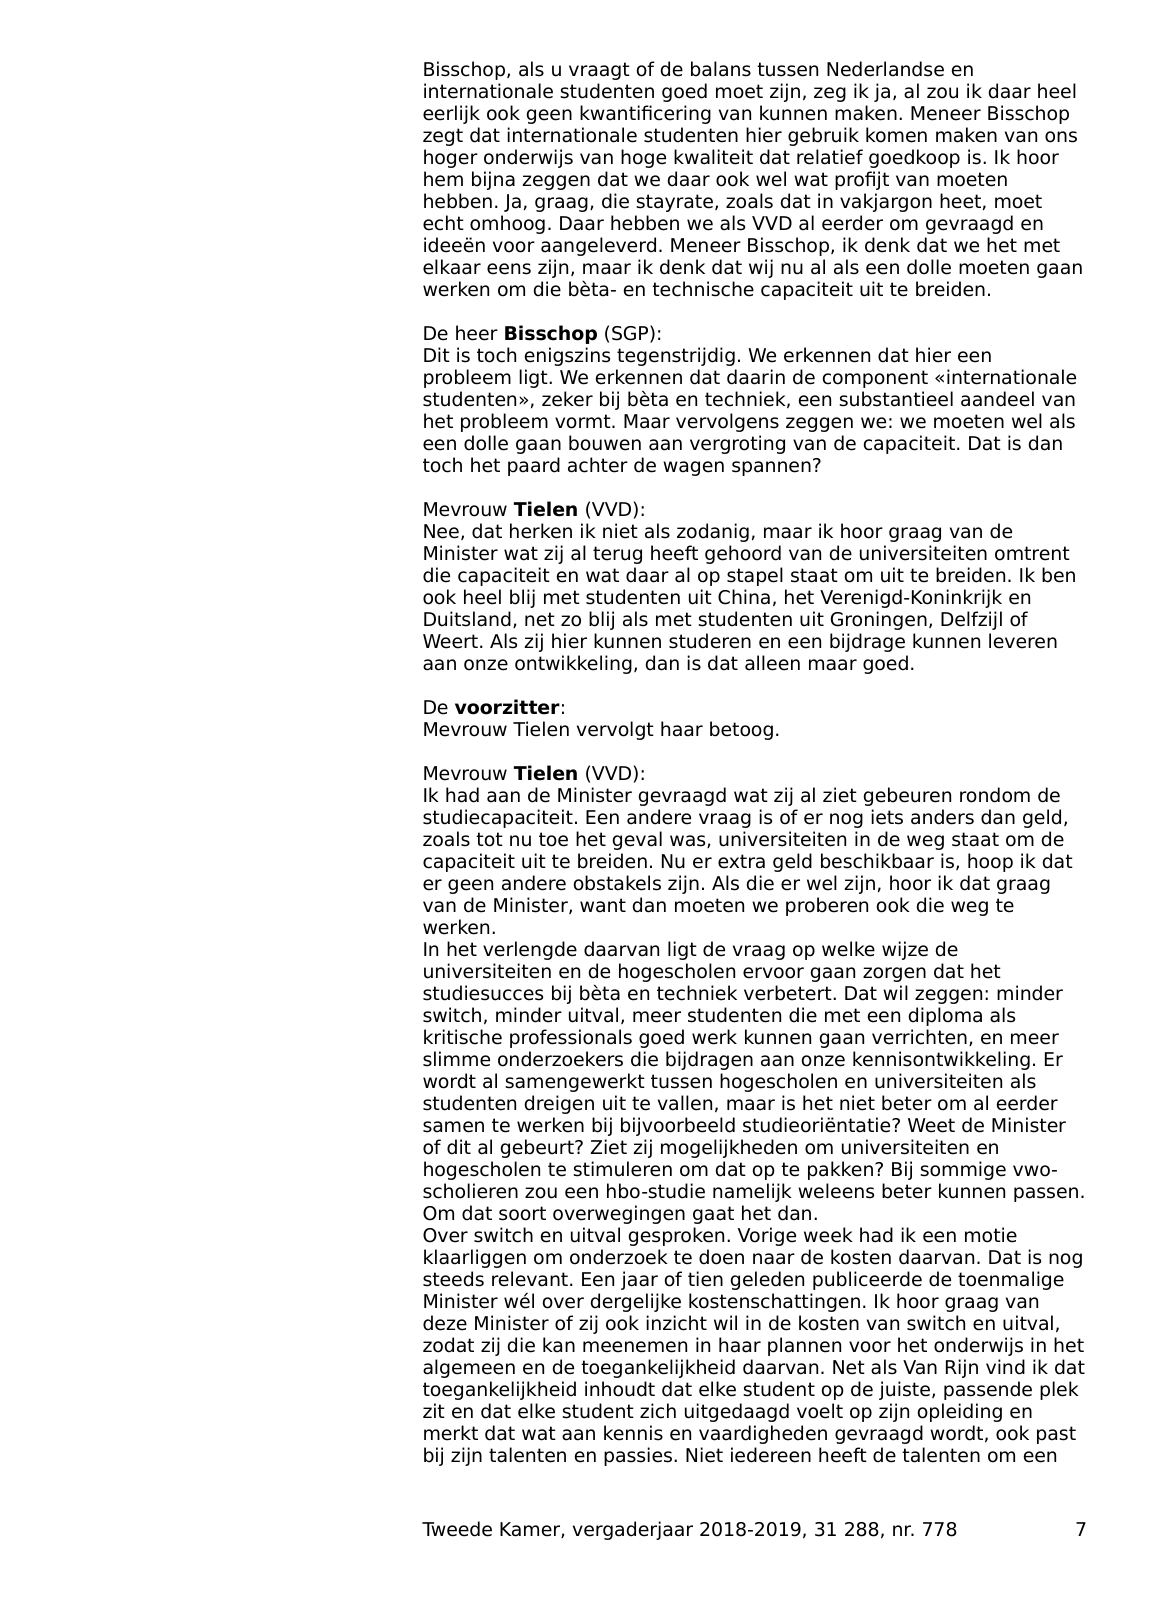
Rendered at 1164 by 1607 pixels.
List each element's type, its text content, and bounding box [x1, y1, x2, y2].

text Nee, dat herken ik niet als zodanig, maar ik hoor graag van de Minister wat zij al terug heeft gehoord van de universiteiten omtrent die capaciteit en wat daar al op stapel staat om uit te breiden. Ik ben ook heel blij met studenten uit China, het Verenigd-Koninkrijk en Duitsland, net zo blij als met studenten uit Groningen, Delfzijl of Weert. Als zij hier kunnen studeren en een bijdrage kunnen leveren aan onze ontwikkeling, dan is dat alleen maar goed. [422, 521, 1087, 675]
text Mevrouw Tielen vervolgt haar betoog. [422, 719, 1087, 741]
text Mevrouw Tielen (VVD): [422, 763, 1087, 785]
text Dit is toch enigszins tegenstrijdig. We erkennen dat hier een probleem ligt. We erkennen dat daarin de component «internationale studenten», zeker bij bèta en techniek, een substantieel aandeel van het probleem vormt. Maar vervolgens zeggen we: we moeten wel als een dolle gaan bouwen aan vergroting van de capaciteit. Dat is dan toch het paard achter de wagen spannen? [422, 345, 1087, 477]
text Ik had aan de Minister gevraagd wat zij al ziet gebeuren rondom de studiecapaciteit. Een andere vraag is of er nog iets anders dan geld, zoals tot nu toe het geval was, universiteiten in de weg staat om de capaciteit uit te breiden. Nu er extra geld beschikbaar is, hoop ik dat er geen andere obstakels zijn. Als die er wel zijn, hoor ik dat graag van de Minister, want dan moeten we proberen ook die weg te werken. [422, 785, 1087, 939]
text De voorzitter: [422, 697, 1087, 719]
text De heer Bisschop (SGP): [422, 323, 1087, 345]
text Bisschop, als u vraagt of de balans tussen Nederlandse en internationale studenten goed moet zijn, zeg ik ja, al zou ik daar heel eerlijk ook geen kwantificering van kunnen maken. Meneer Bisschop zegt dat internationale studenten hier gebruik komen maken van ons hoger onderwijs van hoge kwaliteit dat relatief goedkoop is. Ik hoor hem bijna zeggen dat we daar ook wel wat profijt van moeten hebben. Ja, graag, die stayrate, zoals dat in vakjargon heet, moet echt omhoog. Daar hebben we als VVD al eerder om gevraagd en ideeën voor aangeleverd. Meneer Bisschop, ik denk dat we het met elkaar eens zijn, maar ik denk dat wij nu al als een dolle moeten gaan werken om die bèta- en technische capaciteit uit te breiden. [422, 59, 1087, 301]
text Over switch en uitval gesproken. Vorige week had ik een motie klaarliggen om onderzoek te doen naar de kosten daarvan. Dat is nog steeds relevant. Een jaar of tien geleden publiceerde de toenmalige Minister wél over dergelijke kostenschattingen. Ik hoor graag van deze Minister of zij ook inzicht wil in de kosten van switch en uitval, zodat zij die kan meenemen in haar plannen voor het onderwijs in het algemeen en de toegankelijkheid daarvan. Net als Van Rijn vind ik dat toegankelijkheid inhoudt dat elke student op de juiste, passende plek zit en dat elke student zich uitgedaagd voelt op zijn opleiding en merkt dat wat aan kennis en vaardigheden gevraagd wordt, ook past bij zijn talenten en passies. Niet iedereen heeft de talenten om een [422, 1225, 1087, 1467]
text Mevrouw Tielen (VVD): [422, 499, 1087, 521]
text In het verlengde daarvan ligt de vraag op welke wijze de universiteiten en de hogescholen ervoor gaan zorgen dat het studiesucces bij bèta en techniek verbetert. Dat wil zeggen: minder switch, minder uitval, meer studenten die met een diploma als kritische professionals goed werk kunnen gaan verrichten, en meer slimme onderzoekers die bijdragen aan onze kennisontwikkeling. Er wordt al samengewerkt tussen hogescholen en universiteiten als studenten dreigen uit te vallen, maar is het niet beter om al eerder samen te werken bij bijvoorbeeld studieoriëntatie? Weet de Minister of dit al gebeurt? Ziet zij mogelijkheden om universiteiten en hogescholen te stimuleren om dat op te pakken? Bij sommige vwo-scholieren zou een hbo-studie namelijk weleens beter kunnen passen. Om dat soort overwegingen gaat het dan. [422, 939, 1087, 1225]
